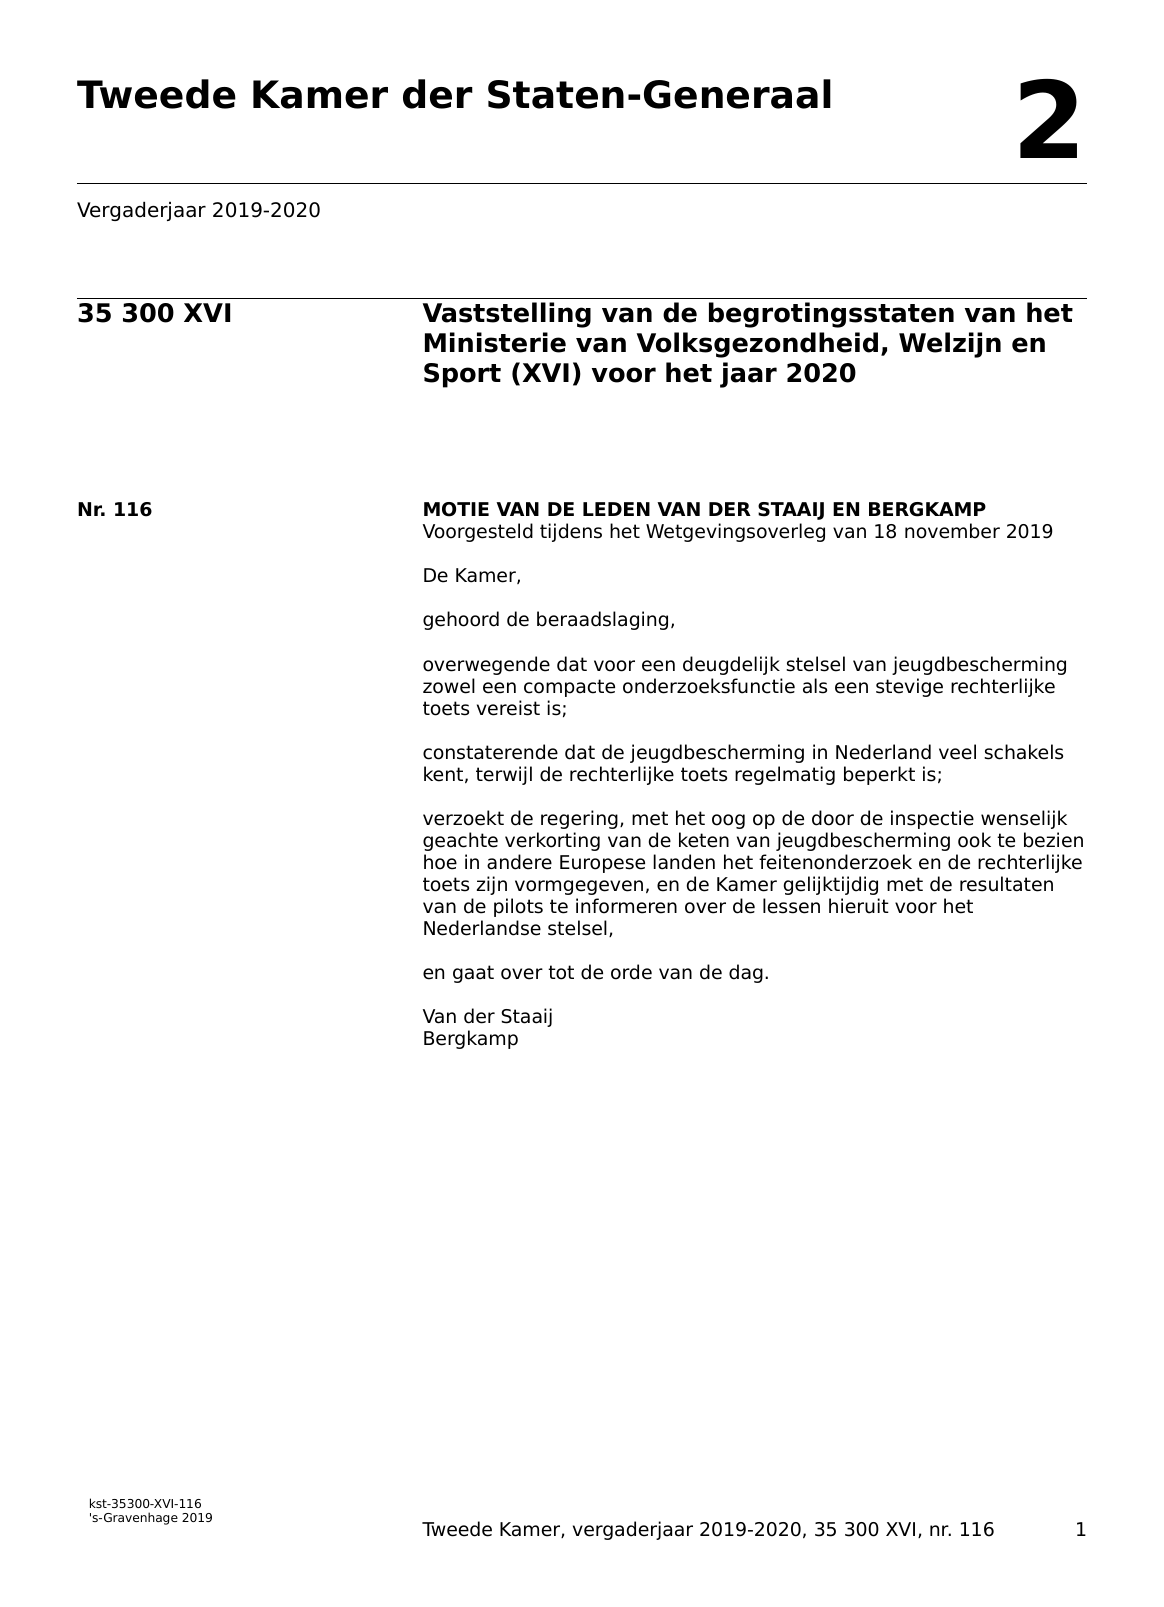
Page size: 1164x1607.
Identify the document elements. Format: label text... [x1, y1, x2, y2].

text verzoekt de regering, met het oog op de door de inspectie wenselijk geachte verkorting van de keten van jeugdbescherming ook te bezien hoe in andere Europese landen het feitenonderzoek en de rechterlijke toets zijn vormgegeven, en de Kamer gelijktijdig met de resultaten van de pilots te informeren over de lessen hieruit voor het Nederlandse stelsel, [422, 808, 1087, 940]
text overwegende dat voor een deugdelijk stelsel van jeugdbescherming zowel een compacte onderzoeksfunctie als een stevige rechterlijke toets vereist is; [422, 653, 1087, 719]
text gehoord de beraadslaging, [422, 609, 1087, 631]
table_header 2 [886, 59, 1087, 183]
text Van der Staaij [422, 1006, 1087, 1028]
text Voorgesteld tijdens het Wetgevingsoverleg van 18 november 2019 [422, 521, 1087, 543]
text De Kamer, [422, 565, 1087, 587]
text 's-Gravenhage 2019 [88, 1511, 323, 1525]
subtitle 35 300 XVI Vaststelling van de begrotingsstaten van het Ministerie van Volksgezondheid, Welzijn en Sport (XVI) voor het jaar 2020 [77, 299, 1087, 388]
text constaterende dat de jeugdbescherming in Nederland veel schakels kent, terwijl de rechterlijke toets regelmatig beperkt is; [422, 742, 1087, 786]
subtitle Nr. 116 MOTIE VAN DE LEDEN VAN DER STAAIJ EN BERGKAMP [77, 499, 1087, 521]
table_header Tweede Kamer der Staten-Generaal [77, 59, 886, 183]
table_cell Vergaderjaar 2019-2020 [77, 184, 1087, 298]
text kst-35300-XVI-116 [88, 1497, 323, 1511]
text Bergkamp [422, 1028, 1087, 1050]
text en gaat over tot de orde van de dag. [422, 962, 1087, 984]
